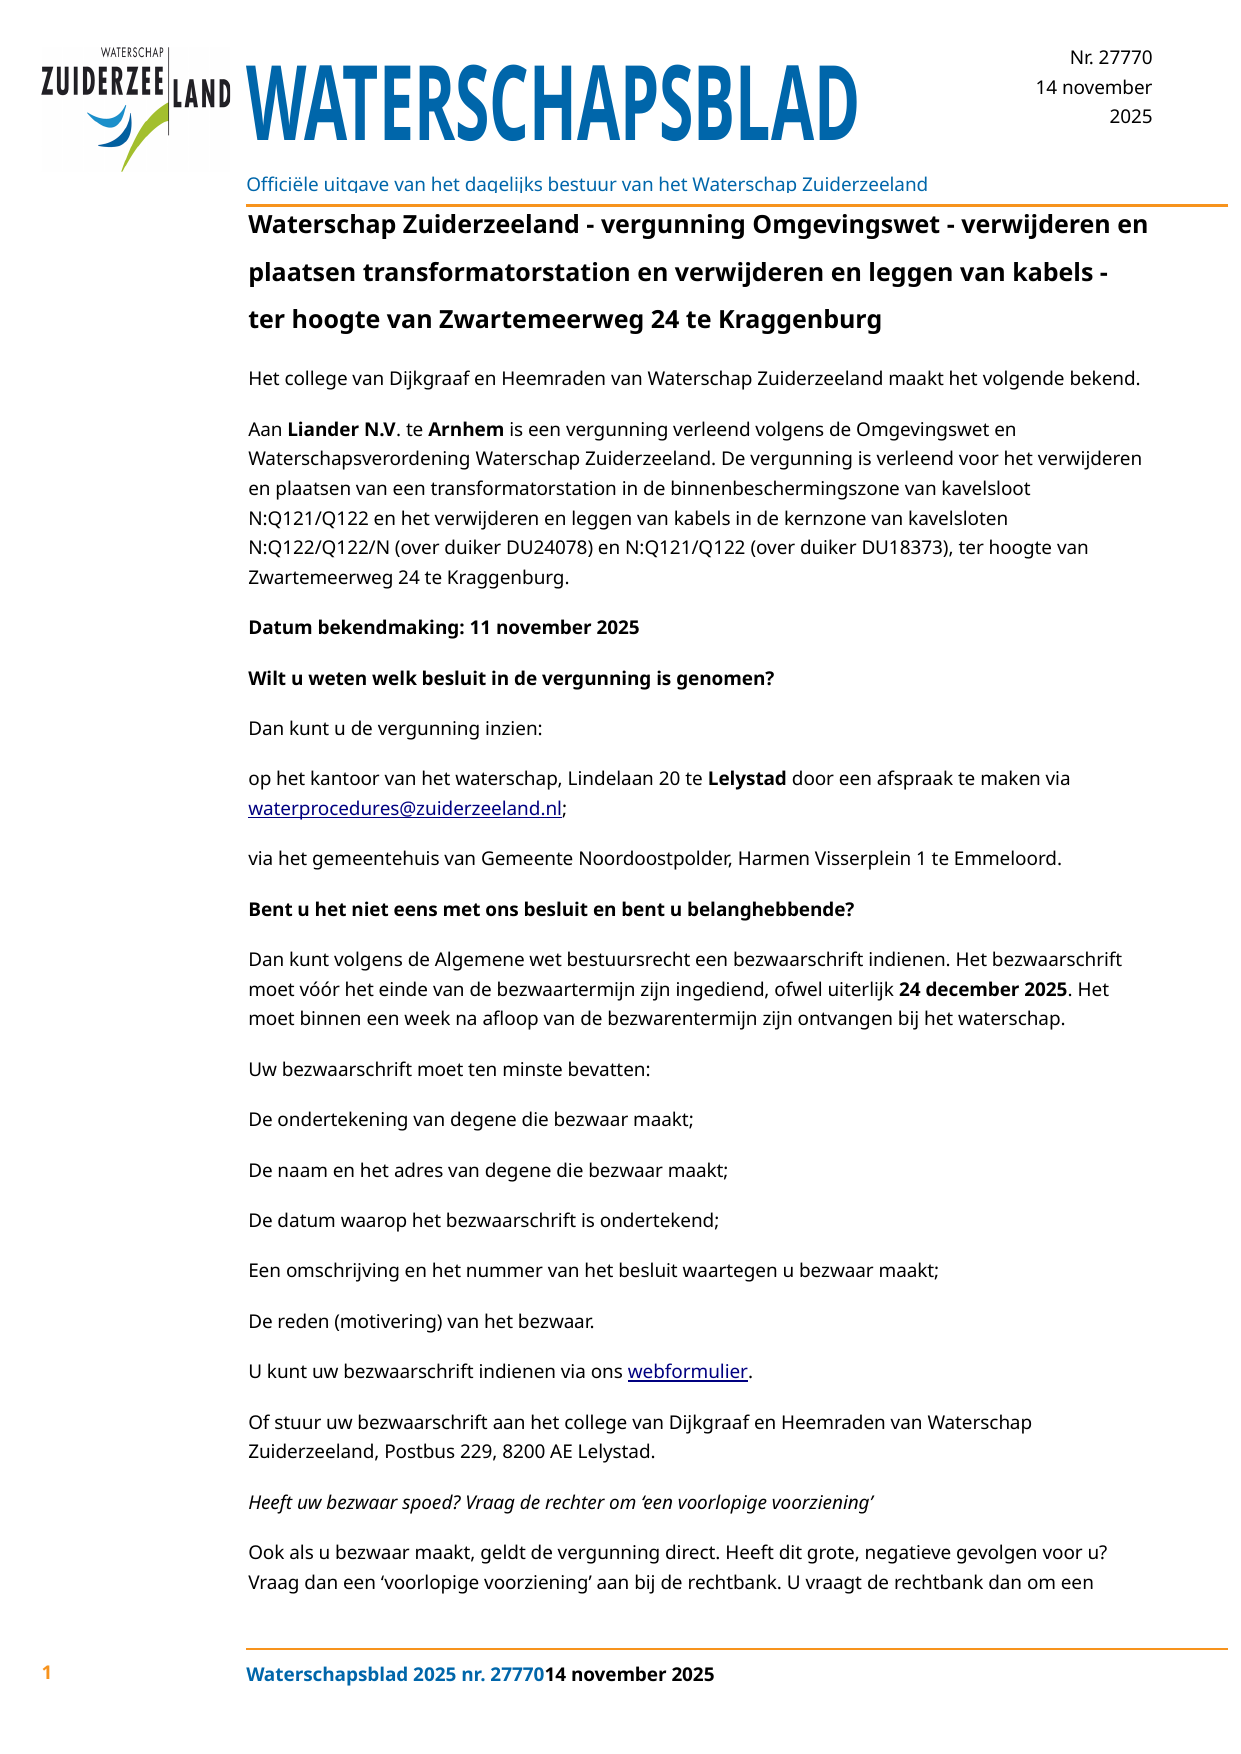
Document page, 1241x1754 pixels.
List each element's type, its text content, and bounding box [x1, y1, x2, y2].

text De ondertekening van degene die bezwaar maakt; [248, 1106, 1152, 1132]
text Bent u het niet eens met ons besluit en bent u belanghebbende? [248, 896, 1152, 922]
text Of stuur uw bezwaarschrift aan het college van Dijkgraaf en Heemraden van Waterschap Zuiderzeeland, Postbus 229, 8200 AE Lelystad. [248, 1409, 1152, 1464]
text via het gemeentehuis van Gemeente Noordoostpolder, Harmen Visserplein 1 te Emmeloord. [248, 846, 1152, 871]
text Ook als u bezwaar maakt, geldt de vergunning direct. Heeft dit grote, negatieve gevolgen voor u? Vraag dan een ‘voorlopige voorziening’ aan bij de rechtbank. U vraagt de rechtbank dan om een [248, 1539, 1152, 1594]
text Datum bekendmaking: 11 november 2025 [248, 614, 1152, 640]
text op het kantoor van het waterschap, Lindelaan 20 te Lelystad door een afspraak te maken via waterprocedures@zuiderzeeland.nl; [248, 766, 1152, 821]
text Wilt u weten welk besluit in de vergunning is genomen? [248, 665, 1152, 690]
text Dan kunt u de vergunning inzien: [248, 715, 1152, 741]
text U kunt uw bezwaarschrift indienen via ons webformulier. [248, 1358, 1152, 1384]
text Dan kunt volgens de Algemene wet bestuursrecht een bezwaarschrift indienen. Het bezwaarschrift moet vóór het einde van de bezwaartermijn zijn ingediend, ofwel uiterlijk 24 december 2025. Het moet binnen een week na afloop van de bezwarentermijn zijn ontvangen bij het waterschap. [248, 946, 1152, 1031]
picture [41, 47, 231, 172]
text Heeft uw bezwaar spoed? Vraag de rechter om ‘een voorlopige voorziening’ [248, 1489, 1152, 1514]
text Uw bezwaarschrift moet ten minste bevatten: [248, 1056, 1152, 1082]
text De reden (motivering) van het bezwaar. [248, 1308, 1152, 1334]
text De datum waarop het bezwaarschrift is ondertekend; [248, 1207, 1152, 1233]
text De naam en het adres van degene die bezwaar maakt; [248, 1157, 1152, 1182]
text Aan Liander N.V. te Arnhem is een vergunning verleend volgens de Omgevingswet en Waterschapsverordening Waterschap Zuiderzeeland. De vergunning is verleend voor het verwijderen en plaatsen van een transformatorstation in de binnenbeschermingszone van kavelsloot N:Q121/Q122 en het verwijderen en leggen van kabels in de kernzone van kavelsloten N:Q122/Q122/N (over duiker DU24078) en N:Q121/Q122 (over duiker DU18373), ter hoogte van Zwartemeerweg 24 te Kraggenburg. [248, 416, 1152, 589]
text Het college van Dijkgraaf en Heemraden van Waterschap Zuiderzeeland maakt het volgende bekend. [248, 366, 1152, 391]
text Een omschrijving en het nummer van het besluit waartegen u bezwaar maakt; [248, 1258, 1152, 1283]
text Waterschap Zuiderzeeland - vergunning Omgevingswet - verwijderen en plaatsen transformatorstation en verwijderen en leggen van kabels - ter hoogte van Zwartemeerweg 24 te Kraggenburg [248, 207, 1152, 336]
